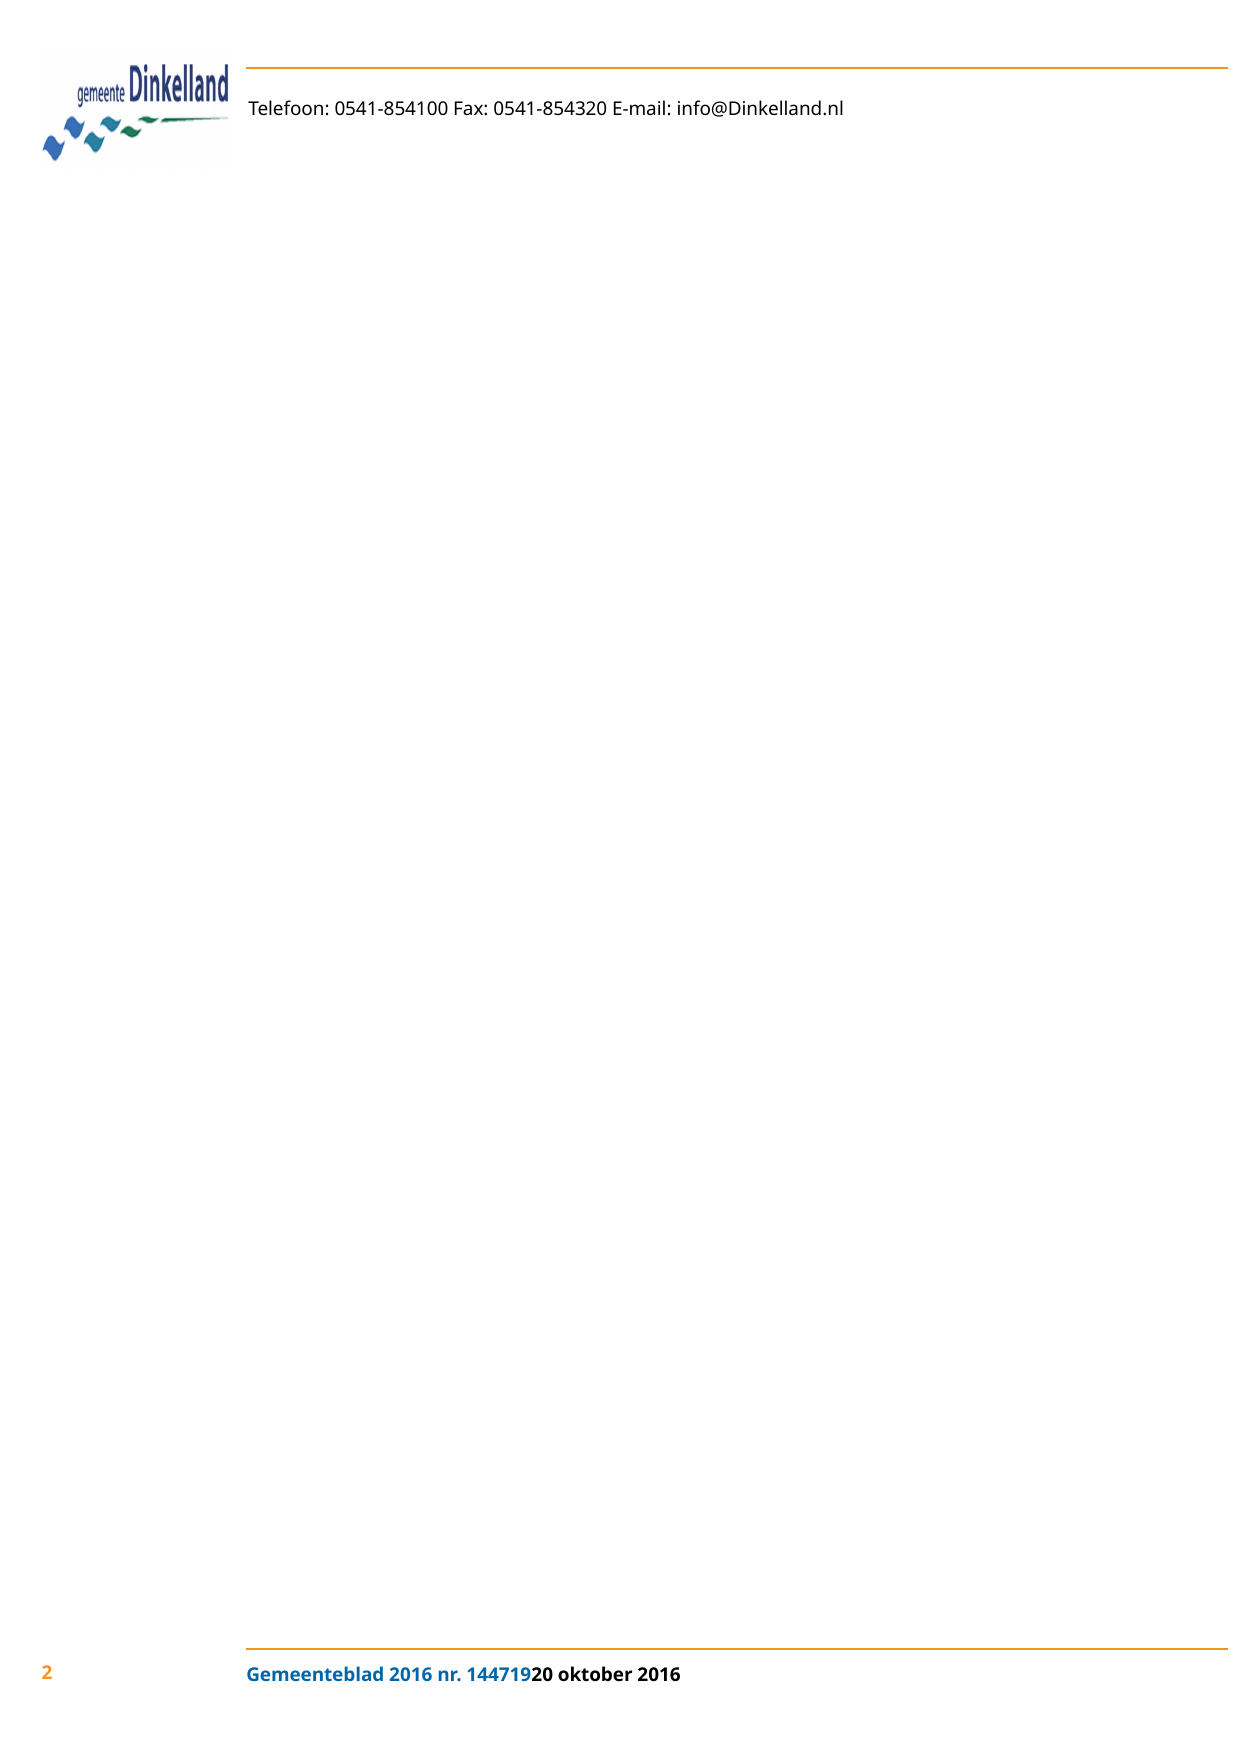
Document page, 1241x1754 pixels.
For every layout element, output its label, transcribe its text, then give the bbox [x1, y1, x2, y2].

text Telefoon: 0541-854100 Fax: 0541-854320 E-mail: info@Dinkelland.nl [248, 95, 1152, 121]
picture [41, 47, 231, 172]
